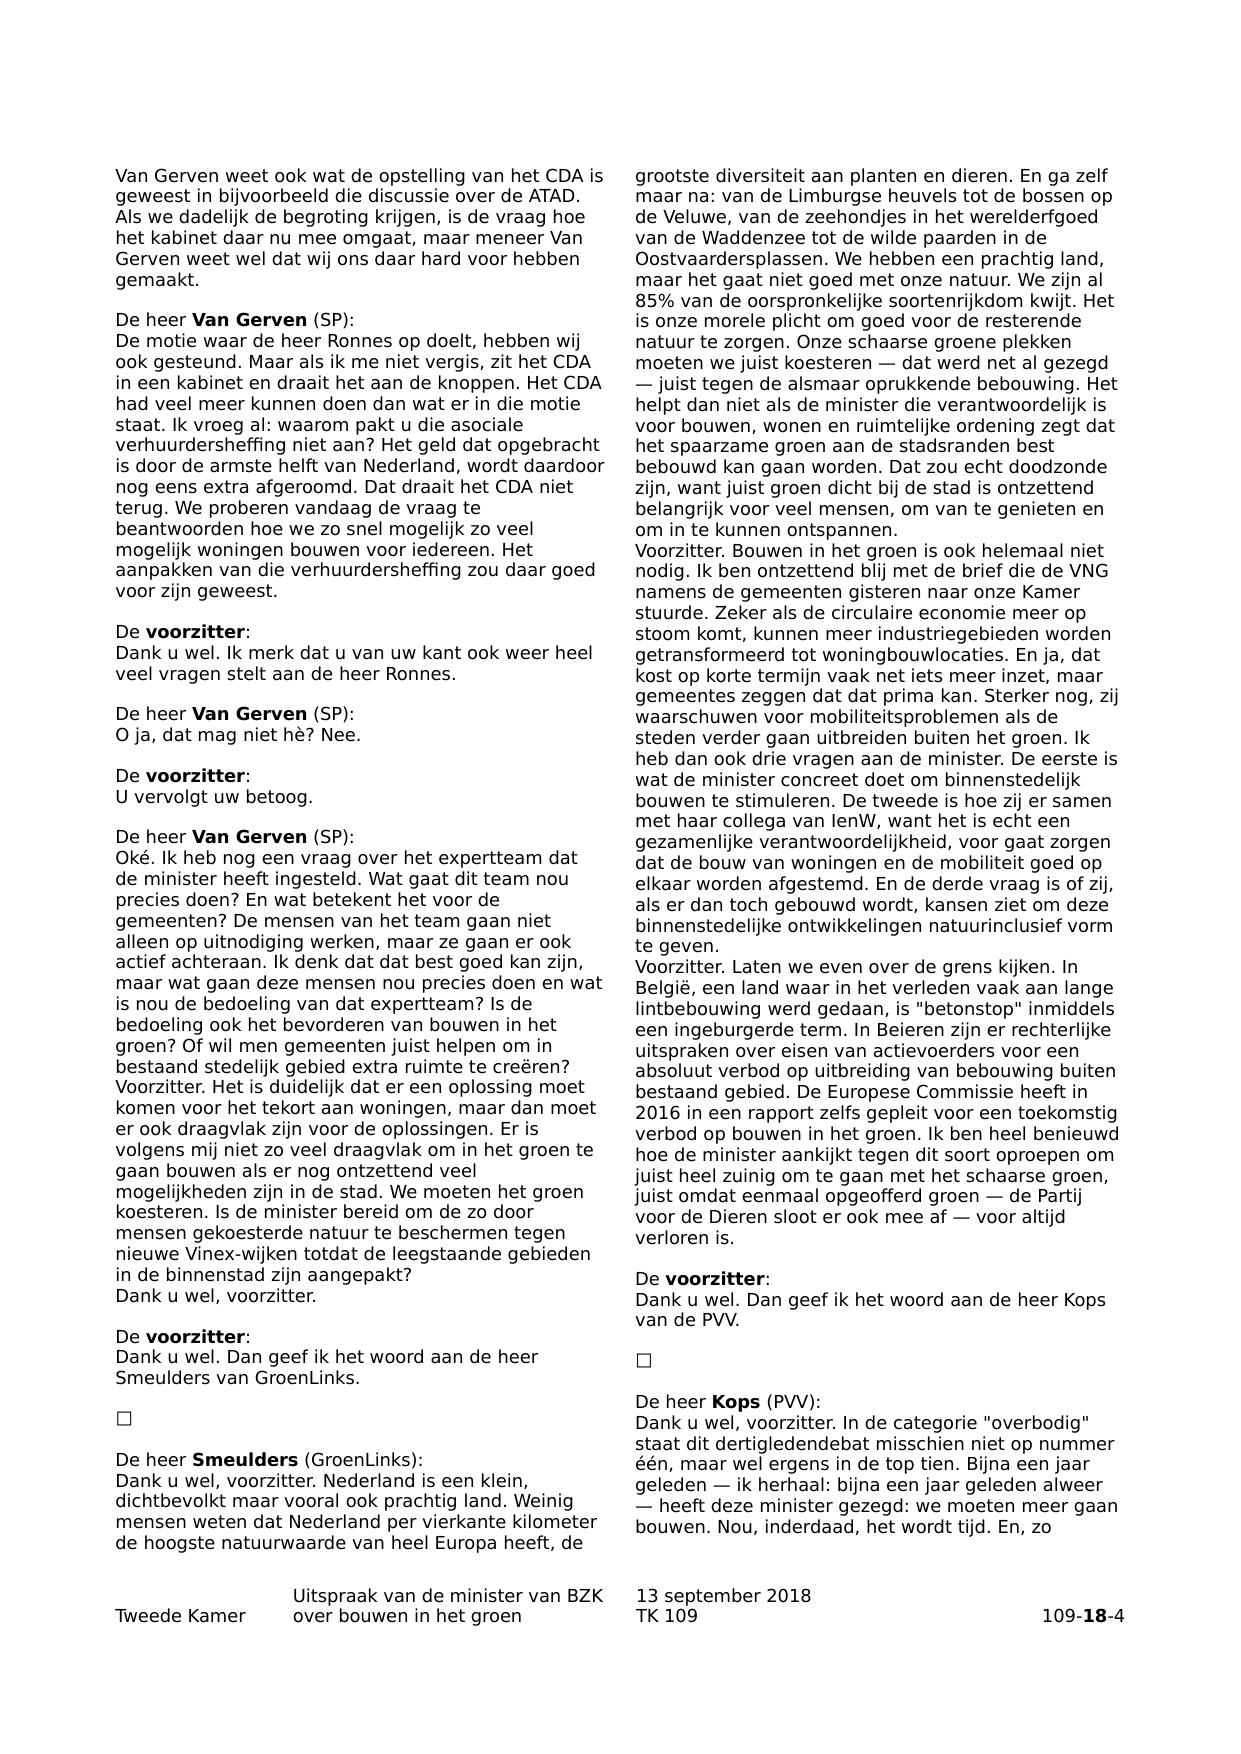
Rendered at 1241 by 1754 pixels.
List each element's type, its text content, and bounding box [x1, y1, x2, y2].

text Voorzitter. Het is duidelijk dat er een oplossing moet komen voor het tekort aan woningen, maar dan moet er ook draagvlak zijn voor de oplossingen. Er is volgens mij niet zo veel draagvlak om in het groen te gaan bouwen als er nog ontzettend veel mogelijkheden zijn in de stad. We moeten het groen koesteren. Is de minister bereid om de zo door mensen gekoesterde natuur te beschermen tegen nieuwe Vinex-wijken totdat de leegstaande gebieden in de binnenstad zijn aangepakt? [115, 1077, 605, 1286]
text Dank u wel. Ik merk dat u van uw kant ook weer heel veel vragen stelt aan de heer Ronnes. [115, 643, 605, 684]
text De heer Van Gerven (SP): [115, 827, 605, 848]
text ⬜ [635, 1351, 1125, 1372]
text Van Gerven weet ook wat de opstelling van het CDA is geweest in bijvoorbeeld die discussie over de ATAD. Als we dadelijk de begroting krijgen, is de vraag hoe het kabinet daar nu mee omgaat, maar meneer Van Gerven weet wel dat wij ons daar hard voor hebben gemaakt. [115, 165, 605, 290]
text Dank u wel, voorzitter. [115, 1286, 605, 1306]
text Voorzitter. Bouwen in het groen is ook helemaal niet nodig. Ik ben ontzettend blij met de brief die de VNG namens de gemeenten gisteren naar onze Kamer stuurde. Zeker als de circulaire economie meer op stoom komt, kunnen meer industriegebieden worden getransformeerd tot woningbouwlocaties. En ja, dat kost op korte termijn vaak net iets meer inzet, maar gemeentes zeggen dat dat prima kan. Sterker nog, zij waarschuwen voor mobiliteitsproblemen als de steden verder gaan uitbreiden buiten het groen. Ik heb dan ook drie vragen aan de minister. De eerste is wat de minister concreet doet om binnenstedelijk bouwen te stimuleren. De tweede is hoe zij er samen met haar collega van IenW, want het is echt een gezamenlijke verantwoordelijkheid, voor gaat zorgen dat de bouw van woningen en de mobiliteit goed op elkaar worden afgestemd. En de derde vraag is of zij, als er dan toch gebouwd wordt, kansen ziet om deze binnenstedelijke ontwikkelingen natuurinclusief vorm te geven. [635, 540, 1125, 957]
text De heer Van Gerven (SP): [115, 310, 605, 331]
text Oké. Ik heb nog een vraag over het expertteam dat de minister heeft ingesteld. Wat gaat dit team nou precies doen? En wat betekent het voor de gemeenten? De mensen van het team gaan niet alleen op uitnodiging werken, maar ze gaan er ook actief achteraan. Ik denk dat dat best goed kan zijn, maar wat gaan deze mensen nou precies doen en wat is nou de bedoeling van dat expertteam? Is de bedoeling ook het bevorderen van bouwen in het groen? Of wil men gemeenten juist helpen om in bestaand stedelijk gebied extra ruimte te creëren? [115, 848, 605, 1077]
text ⬜ [115, 1409, 605, 1429]
text De voorzitter: [635, 1269, 1125, 1289]
text U vervolgt uw betoog. [115, 787, 605, 807]
text Dank u wel, voorzitter. In de categorie "overbodig" staat dit dertigledendebat misschien niet op nummer één, maar wel ergens in de top tien. Bijna een jaar geleden — ik herhaal: bijna een jaar geleden alweer — heeft deze minister gezegd: we moeten meer gaan bouwen. Nou, inderdaad, het wordt tijd. En, zo [635, 1412, 1125, 1537]
text Dank u wel, voorzitter. Nederland is een klein, dichtbevolkt maar vooral ook prachtig land. Weinig mensen weten dat Nederland per vierkante kilometer de hoogste natuurwaarde van heel Europa heeft, de [115, 1470, 605, 1554]
text De voorzitter: [115, 1326, 605, 1347]
text Voorzitter. Laten we even over de grens kijken. In België, een land waar in het verleden vaak aan lange lintbebouwing werd gedaan, is "betonstop" inmiddels een ingeburgerde term. In Beieren zijn er rechterlijke uitspraken over eisen van actievoerders voor een absoluut verbod op uitbreiding van bebouwing buiten bestaand gebied. De Europese Commissie heeft in 2016 in een rapport zelfs gepleit voor een toekomstig verbod op bouwen in het groen. Ik ben heel benieuwd hoe de minister aankijkt tegen dit soort oproepen om juist heel zuinig om te gaan met het schaarse groen, juist omdat eenmaal opgeofferd groen — de Partij voor de Dieren sloot er ook mee af — voor altijd verloren is. [635, 957, 1125, 1249]
text De voorzitter: [115, 766, 605, 787]
text De heer Kops (PVV): [635, 1392, 1125, 1412]
text Dank u wel. Dan geef ik het woord aan de heer Smeulders van GroenLinks. [115, 1347, 605, 1389]
text De motie waar de heer Ronnes op doelt, hebben wij ook gesteund. Maar als ik me niet vergis, zit het CDA in een kabinet en draait het aan de knoppen. Het CDA had veel meer kunnen doen dan wat er in die motie staat. Ik vroeg al: waarom pakt u die asociale verhuurdersheffing niet aan? Het geld dat opgebracht is door de armste helft van Nederland, wordt daardoor nog eens extra afgeroomd. Dat draait het CDA niet terug. We proberen vandaag de vraag te beantwoorden hoe we zo snel mogelijk zo veel mogelijk woningen bouwen voor iedereen. Het aanpakken van die verhuurdersheffing zou daar goed voor zijn geweest. [115, 331, 605, 602]
text De heer Van Gerven (SP): [115, 704, 605, 725]
text De voorzitter: [115, 622, 605, 643]
text O ja, dat mag niet hè? Nee. [115, 725, 605, 746]
text grootste diversiteit aan planten en dieren. En ga zelf maar na: van de Limburgse heuvels tot de bossen op de Veluwe, van de zeehondjes in het werelderfgoed van de Waddenzee tot de wilde paarden in de Oostvaardersplassen. We hebben een prachtig land, maar het gaat niet goed met onze natuur. We zijn al 85% van de oorspronkelijke soortenrijkdom kwijt. Het is onze morele plicht om goed voor de resterende natuur te zorgen. Onze schaarse groene plekken moeten we juist koesteren — dat werd net al gezegd — juist tegen de alsmaar oprukkende bebouwing. Het helpt dan niet als de minister die verantwoordelijk is voor bouwen, wonen en ruimtelijke ordening zegt dat het spaarzame groen aan de stadsranden best bebouwd kan gaan worden. Dat zou echt doodzonde zijn, want juist groen dicht bij de stad is ontzettend belangrijk voor veel mensen, om van te genieten en om in te kunnen ontspannen. [635, 165, 1125, 540]
text De heer Smeulders (GroenLinks): [115, 1449, 605, 1470]
text Dank u wel. Dan geef ik het woord aan de heer Kops van de PVV. [635, 1289, 1125, 1331]
